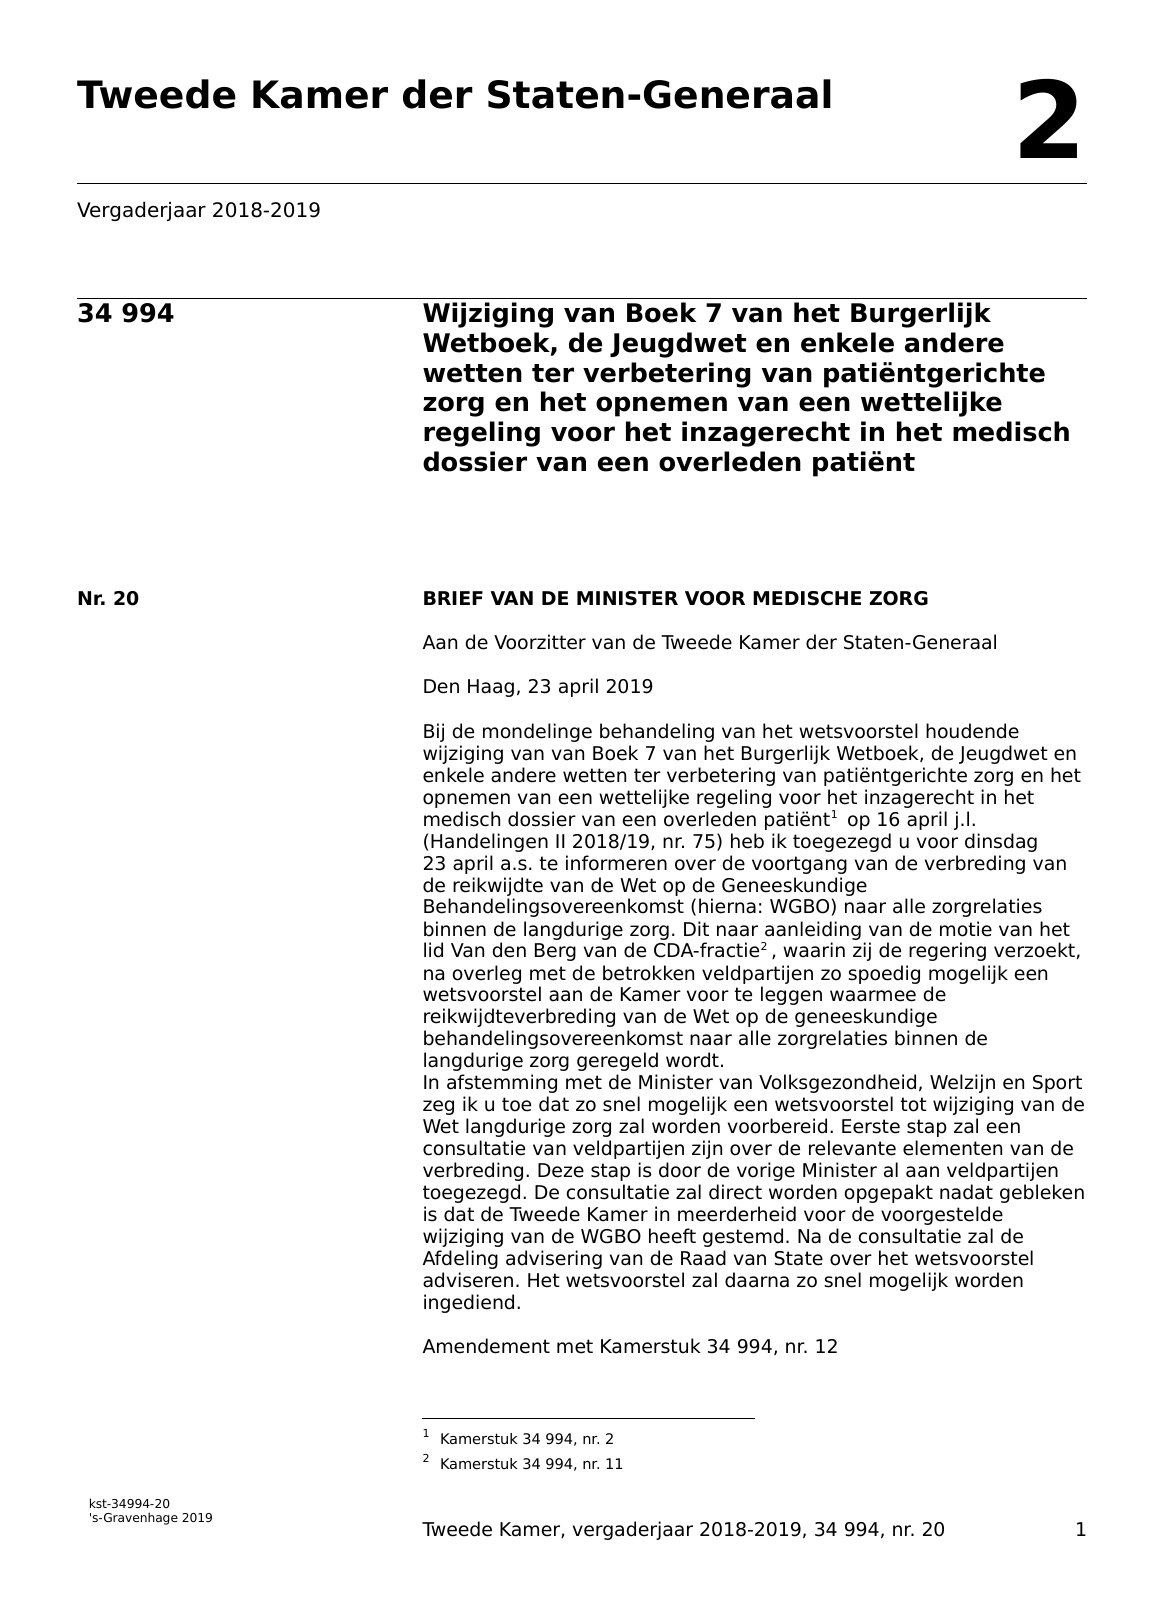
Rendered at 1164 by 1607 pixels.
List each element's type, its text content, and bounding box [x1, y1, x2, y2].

text Kamerstuk 34 994, nr. 2 [422, 1427, 1087, 1449]
table_header 2 [886, 59, 1087, 183]
subtitle 34 994 Wijziging van Boek 7 van het Burgerlijk Wetboek, de Jeugdwet en enkele andere wetten ter verbetering van patiëntgerichte zorg en het opnemen van een wettelijke regeling voor het inzagerecht in het medisch dossier van een overleden patiënt [77, 299, 1087, 477]
text Den Haag, 23 april 2019 [422, 676, 1087, 698]
text Kamerstuk 34 994, nr. 11 [422, 1452, 1087, 1474]
table_cell Vergaderjaar 2018-2019 [77, 184, 1087, 298]
text Aan de Voorzitter van de Tweede Kamer der Staten-Generaal [422, 632, 1087, 654]
subtitle Nr. 20 BRIEF VAN DE MINISTER VOOR MEDISCHE ZORG [77, 588, 1087, 610]
text In afstemming met de Minister van Volksgezondheid, Welzijn en Sport zeg ik u toe dat zo snel mogelijk een wetsvoorstel tot wijziging van de Wet langdurige zorg zal worden voorbereid. Eerste stap zal een consultatie van veldpartijen zijn over de relevante elementen van de verbreding. Deze stap is door de vorige Minister al aan veldpartijen toegezegd. De consultatie zal direct worden opgepakt nadat gebleken is dat de Tweede Kamer in meerderheid voor de voorgestelde wijziging van de WGBO heeft gestemd. Na de consultatie zal de Afdeling advisering van de Raad van State over het wetsvoorstel adviseren. Het wetsvoorstel zal daarna zo snel mogelijk worden ingediend. [422, 1072, 1087, 1314]
text 's-Gravenhage 2019 [88, 1511, 323, 1525]
text kst-34994-20 [88, 1497, 323, 1511]
table_header Tweede Kamer der Staten-Generaal [77, 59, 886, 183]
text Amendement met Kamerstuk 34 994, nr. 12 [422, 1336, 1087, 1358]
text Bij de mondelinge behandeling van het wetsvoorstel houdende wijziging van van Boek 7 van het Burgerlijk Wetboek, de Jeugdwet en enkele andere wetten ter verbetering van patiëntgerichte zorg en het opnemen van een wettelijke regeling voor het inzagerecht in het medisch dossier van een overleden patiënt op 16 april j.l. (Handelingen II 2018/19, nr. 75) heb ik toegezegd u voor dinsdag 23 april a.s. te informeren over de voortgang van de verbreding van de reikwijdte van de Wet op de Geneeskundige Behandelingsovereenkomst (hierna: WGBO) naar alle zorgrelaties binnen de langdurige zorg. Dit naar aanleiding van de motie van het lid Van den Berg van de CDA-fractie, waarin zij de regering verzoekt, na overleg met de betrokken veldpartijen zo spoedig mogelijk een wetsvoorstel aan de Kamer voor te leggen waarmee de reikwijdteverbreding van de Wet op de geneeskundige behandelingsovereenkomst naar alle zorgrelaties binnen de langdurige zorg geregeld wordt. [422, 721, 1087, 1072]
